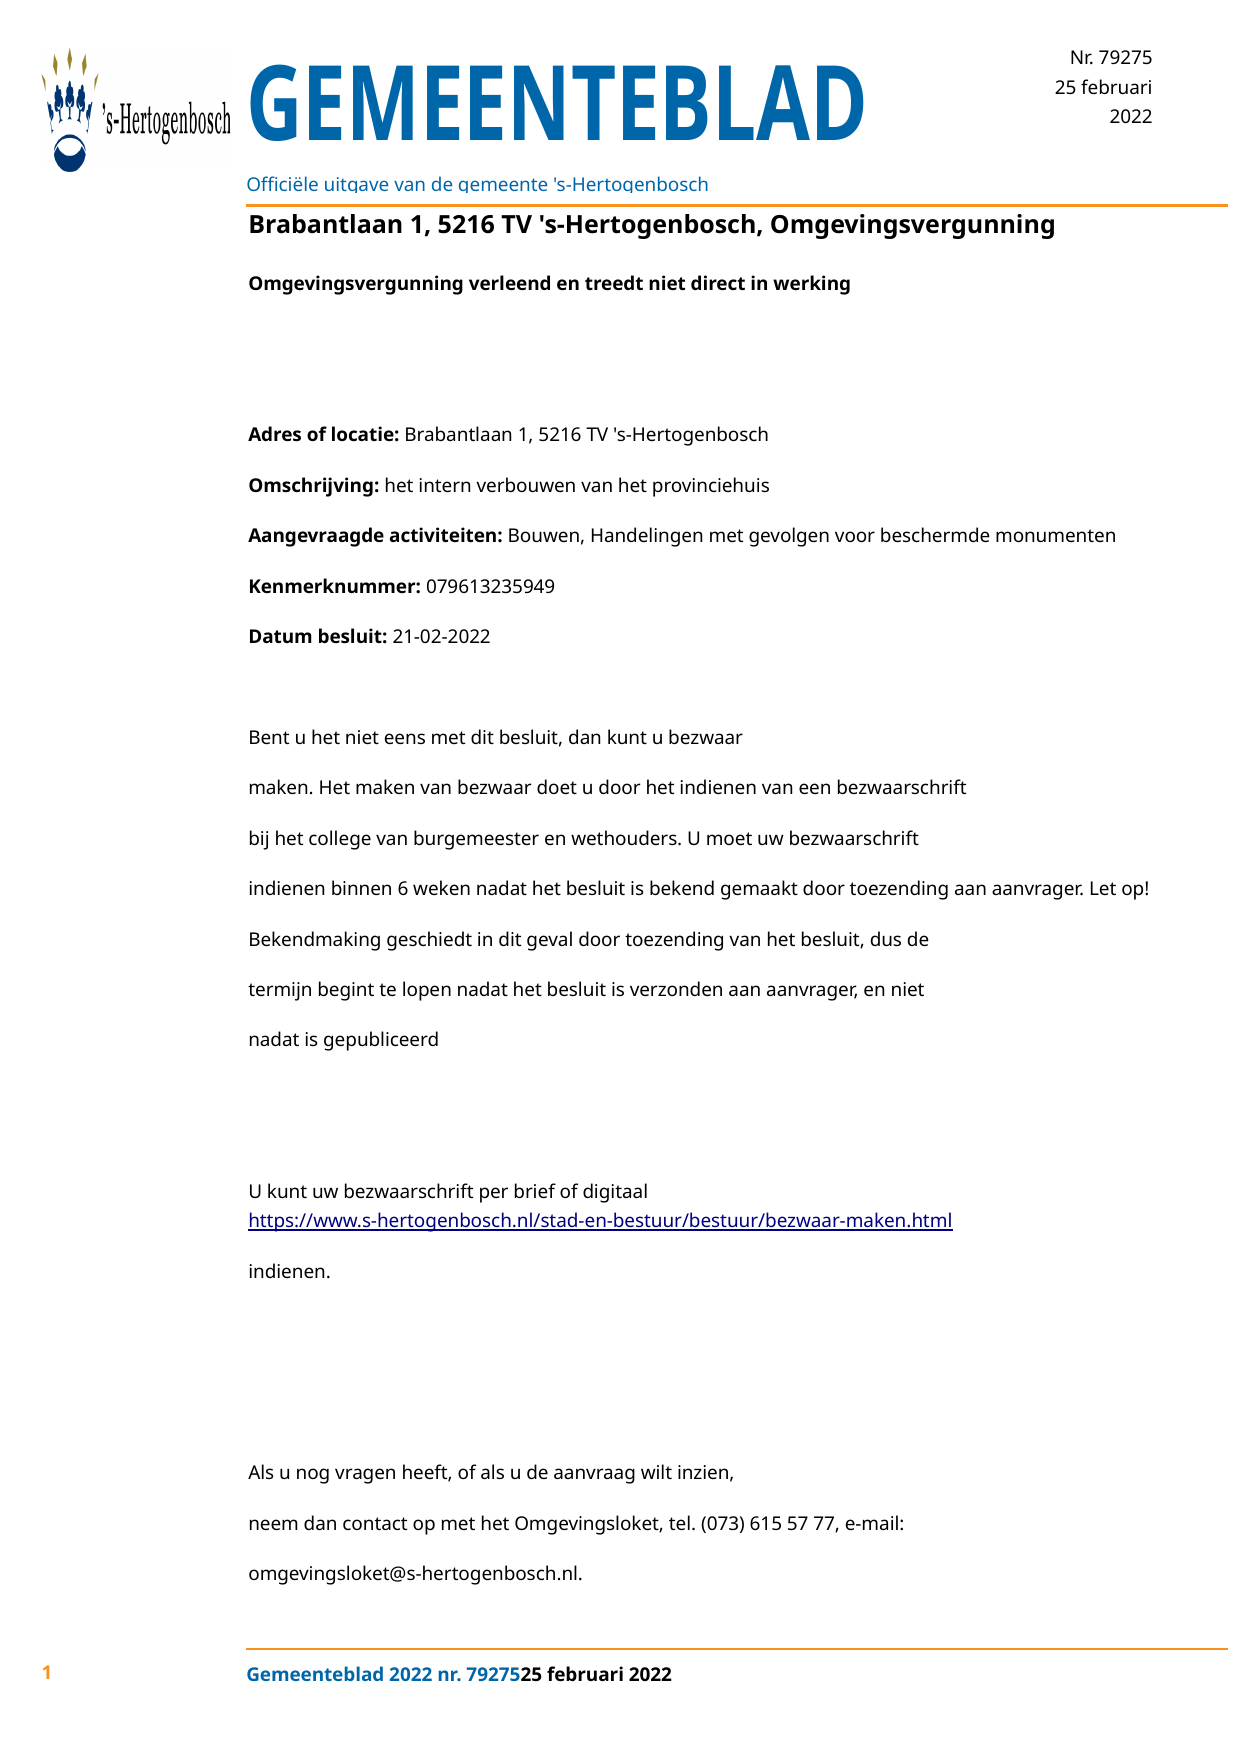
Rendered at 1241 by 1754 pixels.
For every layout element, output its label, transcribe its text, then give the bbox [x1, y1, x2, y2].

text maken. Het maken van bezwaar doet u door het indienen van een bezwaarschrift [248, 774, 1152, 800]
text Omschrijving: het intern verbouwen van het provinciehuis [248, 472, 1152, 498]
text Als u nog vragen heeft, of als u de aanvraag wilt inzien, [248, 1459, 1152, 1485]
text Adres of locatie: Brabantlaan 1, 5216 TV 's-Hertogenbosch [248, 422, 1152, 447]
picture [41, 47, 231, 172]
text Omgevingsvergunning verleend en treedt niet direct in werking [248, 270, 1152, 296]
text bij het college van burgemeester en wethouders. U moet uw bezwaarschrift [248, 825, 1152, 851]
text omgevingsloket@s-hertogenbosch.nl. [248, 1560, 1152, 1586]
text indienen binnen 6 weken nadat het besluit is bekend gemaakt door toezending aan aanvrager. Let op! [248, 875, 1152, 901]
text Datum besluit: 21-02-2022 [248, 623, 1152, 649]
text Kenmerknummer: 079613235949 [248, 573, 1152, 598]
text nadat is gepubliceerd [248, 1027, 1152, 1052]
text neem dan contact op met het Omgevingsloket, tel. (073) 615 57 77, e-mail: [248, 1510, 1152, 1536]
text Bent u het niet eens met dit besluit, dan kunt u bezwaar [248, 724, 1152, 750]
text U kunt uw bezwaarschrift per brief of digitaal https://www.s-hertogenbosch.nl/stad-en-bestuur/bestuur/bezwaar-maken.html [248, 1178, 1152, 1233]
text Aangevraagde activiteiten: Bouwen, Handelingen met gevolgen voor beschermde monumenten [248, 522, 1152, 548]
text Brabantlaan 1, 5216 TV 's-Hertogenbosch, Omgevingsvergunning [248, 207, 1152, 241]
text indienen. [248, 1258, 1152, 1283]
text termijn begint te lopen nadat het besluit is verzonden aan aanvrager, en niet [248, 976, 1152, 1002]
text Bekendmaking geschiedt in dit geval door toezending van het besluit, dus de [248, 926, 1152, 951]
